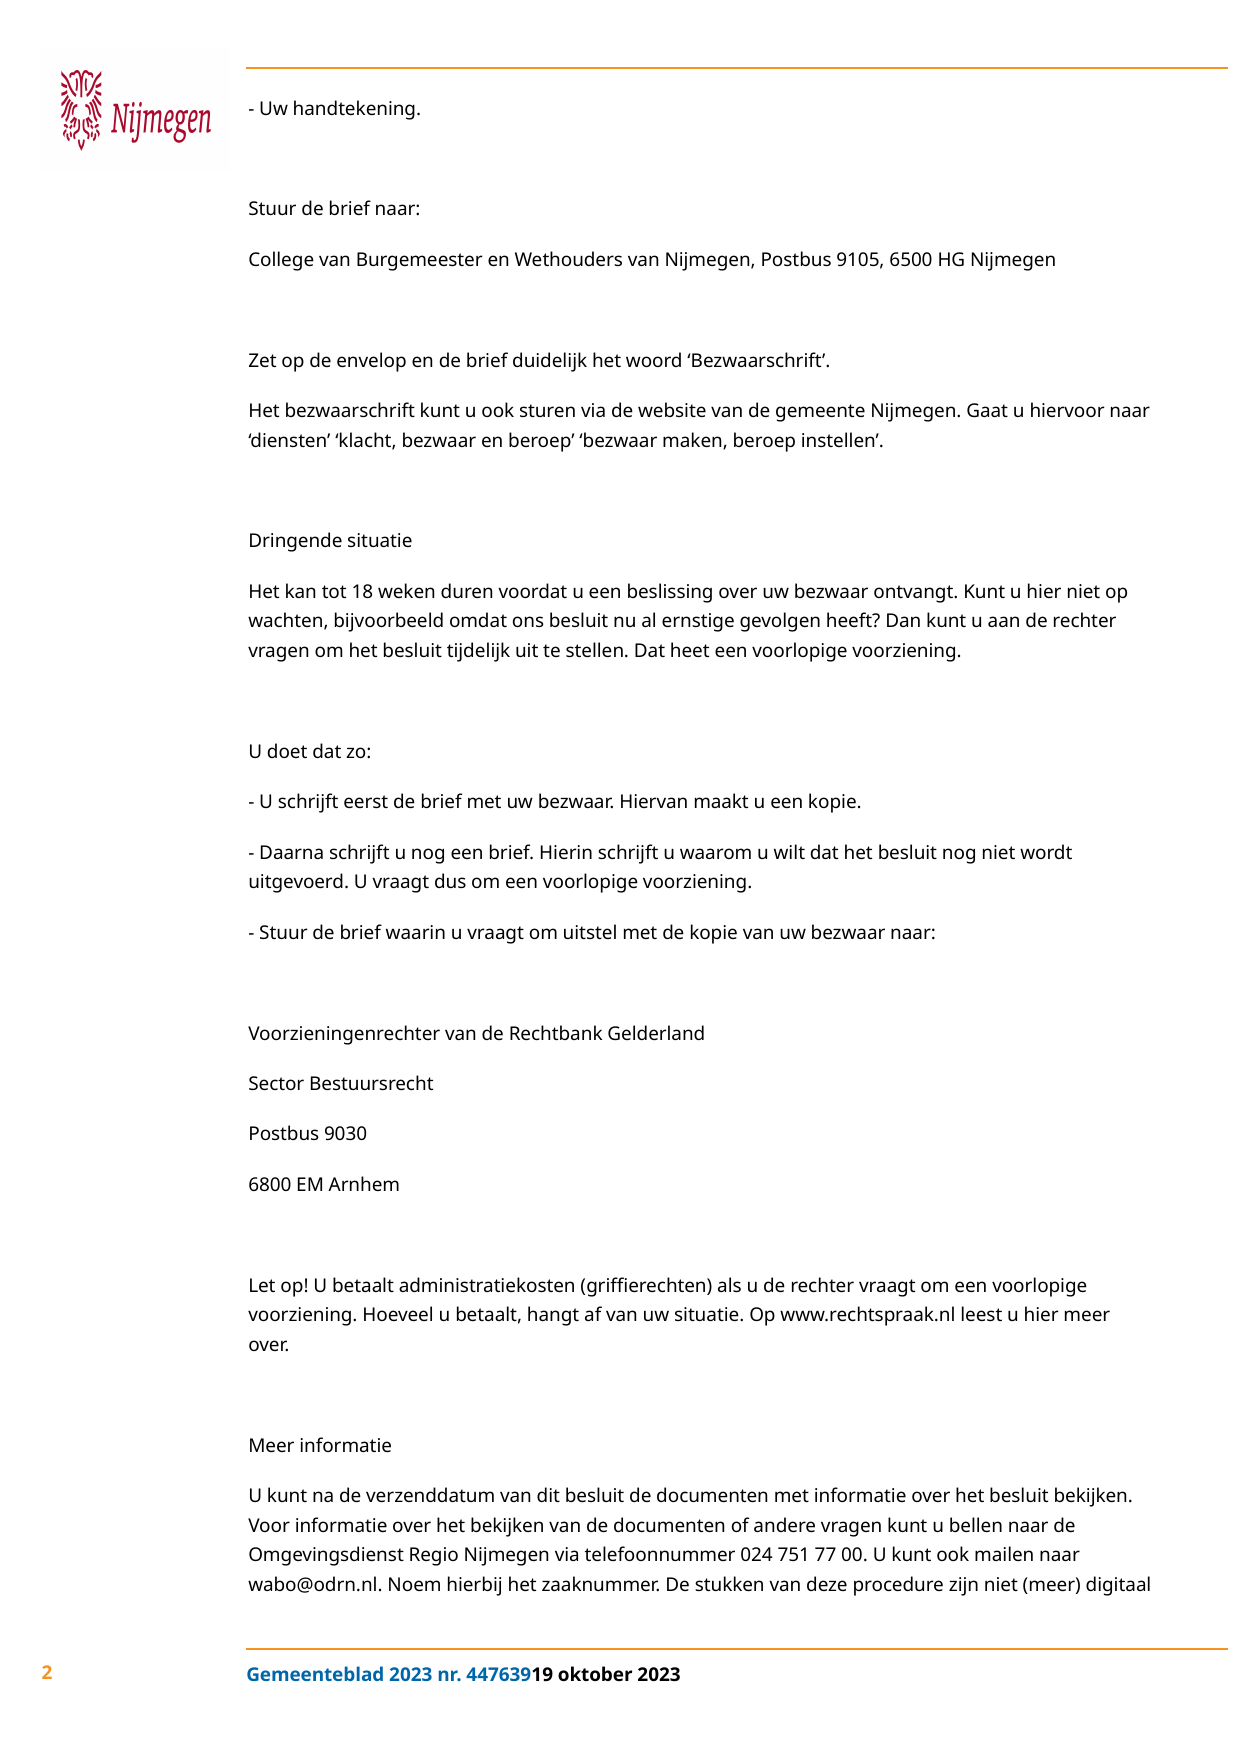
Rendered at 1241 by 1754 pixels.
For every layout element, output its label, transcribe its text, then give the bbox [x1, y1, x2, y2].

text - Stuur de brief waarin u vraagt om uitstel met de kopie van uw bezwaar naar: [248, 919, 1152, 945]
text - Uw handtekening. [248, 95, 1152, 121]
text Let op! U betaalt administratiekosten (griffierechten) als u de rechter vraagt om een voorlopige voorziening. Hoeveel u betaalt, hangt af van uw situatie. Op www.rechtspraak.nl leest u hier meer over. [248, 1272, 1152, 1357]
text Dringende situatie [248, 528, 1152, 553]
text Meer informatie [248, 1432, 1152, 1458]
text U doet dat zo: [248, 738, 1152, 764]
text Voorzieningenrechter van de Rechtbank Gelderland [248, 1020, 1152, 1046]
text 6800 EM Arnhem [248, 1171, 1152, 1197]
text Sector Bestuursrecht [248, 1070, 1152, 1096]
text U kunt na de verzenddatum van dit besluit de documenten met informatie over het besluit bekijken. Voor informatie over het bekijken van de documenten of andere vragen kunt u bellen naar de Omgevingsdienst Regio Nijmegen via telefoonnummer 024 751 77 00. U kunt ook mailen naar wabo@odrn.nl. Noem hierbij het zaaknummer. De stukken van deze procedure zijn niet (meer) digitaal [248, 1482, 1152, 1597]
text Stuur de brief naar: [248, 196, 1152, 221]
text - Daarna schrijft u nog een brief. Hierin schrijft u waarom u wilt dat het besluit nog niet wordt uitgevoerd. U vraagt dus om een voorlopige voorziening. [248, 839, 1152, 894]
picture [41, 47, 231, 172]
text - U schrijft eerst de brief met uw bezwaar. Hiervan maakt u een kopie. [248, 788, 1152, 814]
text Het bezwaarschrift kunt u ook sturen via de website van de gemeente Nijmegen. Gaat u hiervoor naar ‘diensten’ ‘klacht, bezwaar en beroep’ ‘bezwaar maken, beroep instellen’. [248, 397, 1152, 453]
text College van Burgemeester en Wethouders van Nijmegen, Postbus 9105, 6500 HG Nijmegen [248, 246, 1152, 272]
text Postbus 9030 [248, 1121, 1152, 1146]
text Het kan tot 18 weken duren voordat u een beslissing over uw bezwaar ontvangt. Kunt u hier niet op wachten, bijvoorbeeld omdat ons besluit nu al ernstige gevolgen heeft? Dan kunt u aan de rechter vragen om het besluit tijdelijk uit te stellen. Dat heet een voorlopige voorziening. [248, 578, 1152, 663]
text Zet op de envelop en de brief duidelijk het woord ‘Bezwaarschrift’. [248, 347, 1152, 373]
